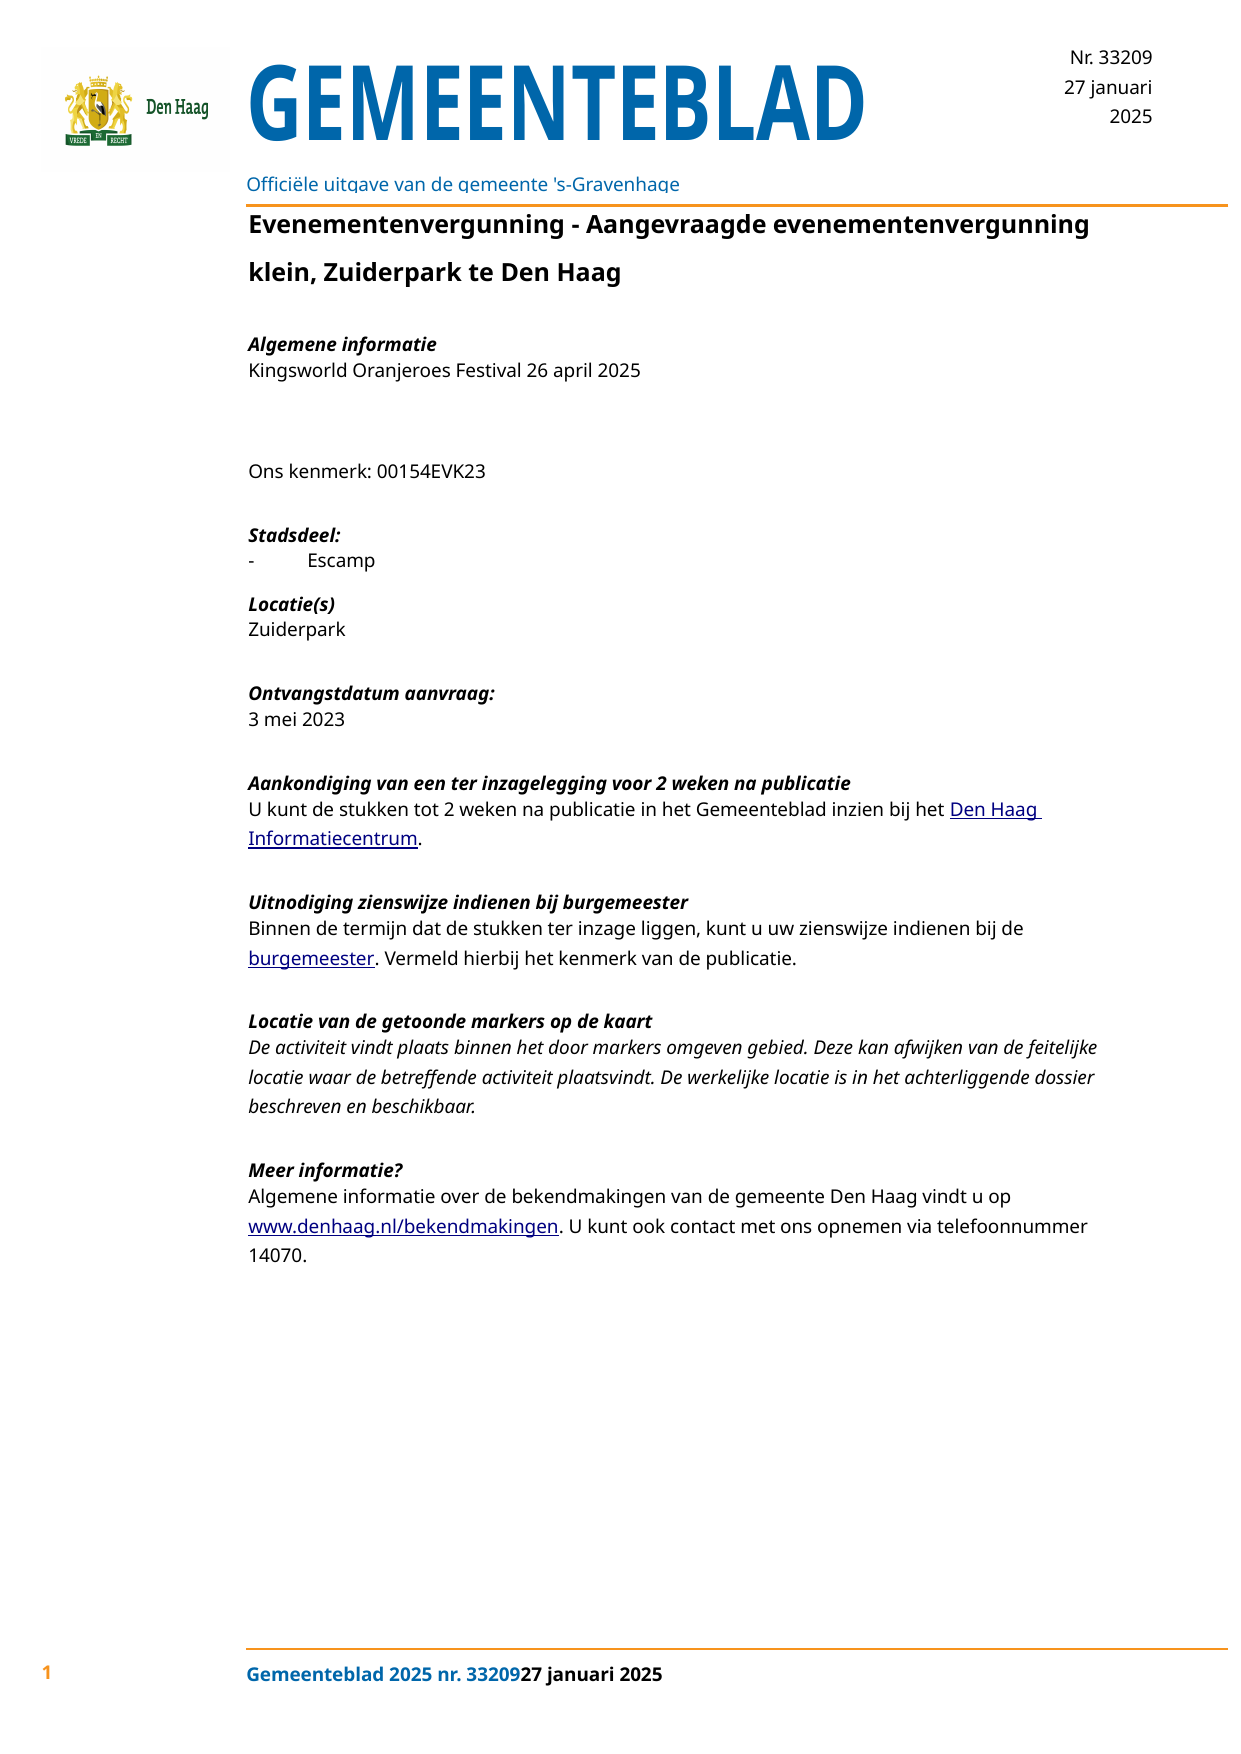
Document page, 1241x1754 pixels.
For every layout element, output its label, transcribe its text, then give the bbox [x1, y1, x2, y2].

text Meer informatie? [248, 1158, 1152, 1183]
text 3 mei 2023 [248, 706, 1152, 732]
text U kunt de stukken tot 2 weken na publicatie in het Gemeenteblad inzien bij het Den Haag Informatiecentrum. [248, 796, 1152, 851]
picture [41, 47, 231, 172]
text Locatie(s) [248, 591, 1152, 617]
text Ons kenmerk: 00154EVK23 [248, 458, 1152, 484]
text Zuiderpark [248, 617, 1152, 642]
text Ontvangstdatum aanvraag: [248, 681, 1152, 706]
text Uitnodiging zienswijze indienen bij burgemeester [248, 889, 1152, 915]
text Evenementenvergunning - Aangevraagde evenementenvergunning klein, Zuiderpark te Den Haag [248, 207, 1152, 288]
text Algemene informatie [248, 331, 1152, 357]
text Kingsworld Oranjeroes Festival 26 april 2025 [248, 357, 1152, 383]
text Aankondiging van een ter inzagelegging voor 2 weken na publicatie [248, 770, 1152, 796]
list Escamp [248, 548, 1152, 573]
text Stadsdeel: [248, 522, 1152, 548]
text De activiteit vindt plaats binnen het door markers omgeven gebied. Deze kan afwijken van de feitelijke locatie waar de betreffende activiteit plaatsvindt. De werkelijke locatie is in het achterliggende dossier beschreven en beschikbaar. [248, 1034, 1152, 1119]
text Binnen de termijn dat de stukken ter inzage liggen, kunt u uw zienswijze indienen bij de burgemeester. Vermeld hierbij het kenmerk van de publicatie. [248, 915, 1152, 971]
text Algemene informatie over de bekendmakingen van de gemeente Den Haag vindt u op www.denhaag.nl/bekendmakingen. U kunt ook contact met ons opnemen via telefoonnummer 14070. [248, 1183, 1152, 1268]
text Locatie van de getoonde markers op de kaart [248, 1009, 1152, 1034]
